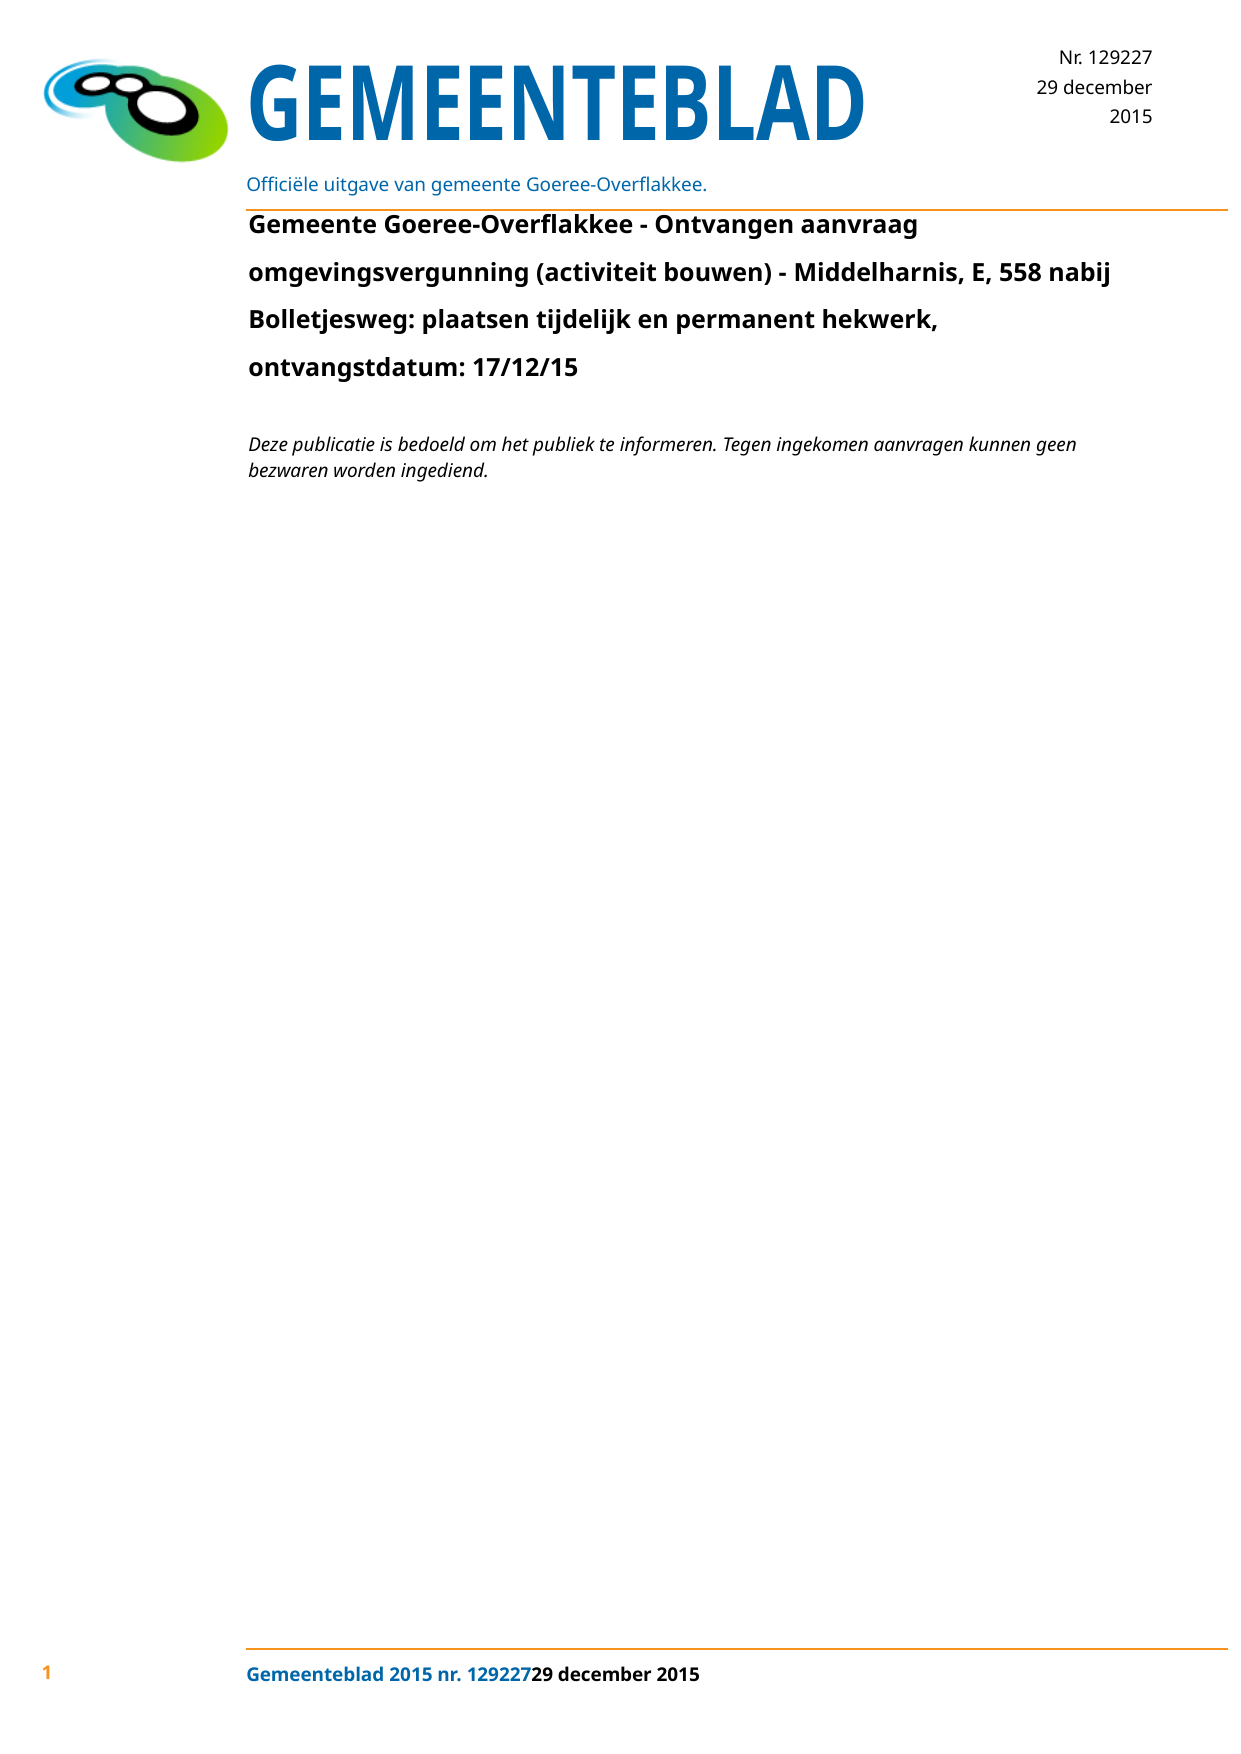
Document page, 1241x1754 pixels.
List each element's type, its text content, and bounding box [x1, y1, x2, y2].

text Deze publicatie is bedoeld om het publiek te informeren. Tegen ingekomen aanvragen kunnen geen bezwaren worden ingediend. [248, 431, 1152, 483]
text Gemeente Goeree-Overflakkee - Ontvangen aanvraag omgevingsvergunning (activiteit bouwen) - Middelharnis, E, 558 nabij Bolletjesweg: plaatsen tijdelijk en permanent hekwerk, ontvangstdatum: 17/12/15 [248, 211, 1152, 384]
picture [41, 47, 231, 172]
